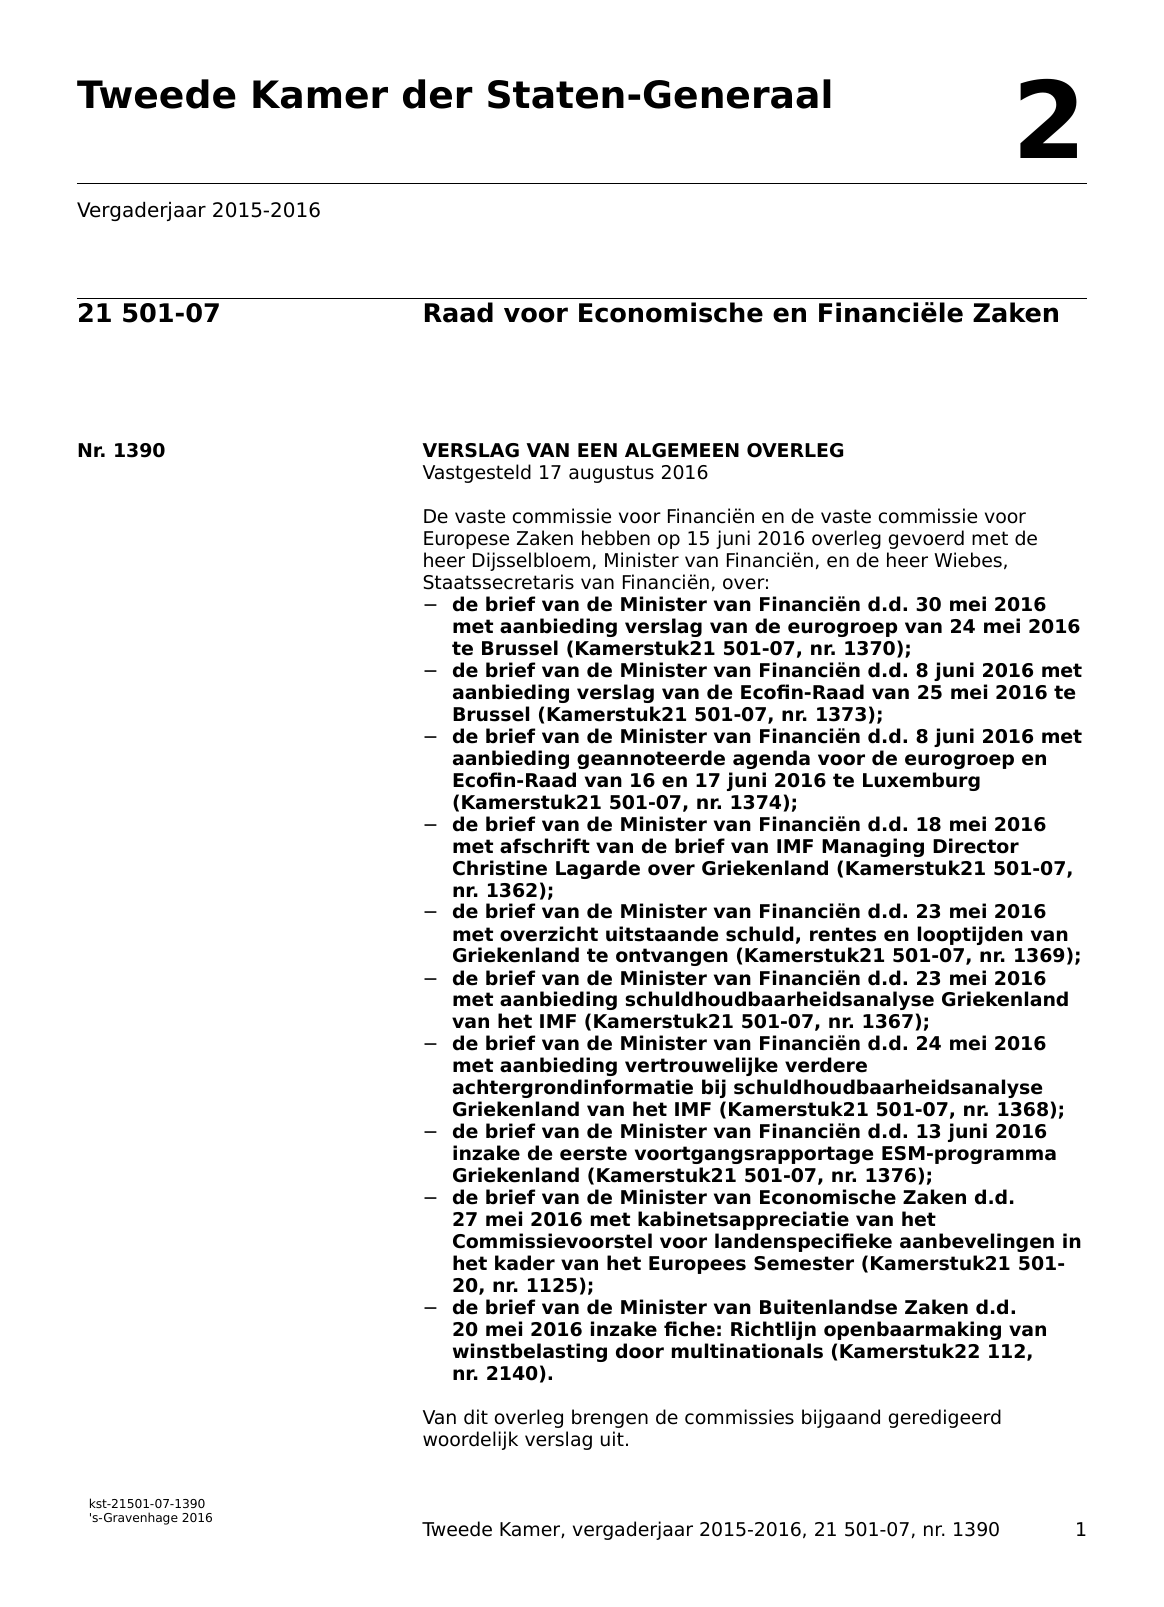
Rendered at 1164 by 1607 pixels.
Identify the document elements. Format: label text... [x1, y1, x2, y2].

text − de brief van de Minister van Financiën d.d. 23 mei 2016 met aanbieding schuldhoudbaarheidsanalyse Griekenland van het IMF (Kamerstuk21 501-07, nr. 1367); [422, 967, 1087, 1033]
text kst-21501-07-1390 [88, 1497, 323, 1511]
subtitle 21 501-07 Raad voor Economische en Financiële Zaken [77, 299, 1087, 329]
table_header 2 [886, 59, 1087, 183]
text Vastgesteld 17 augustus 2016 [422, 462, 1087, 484]
text 's-Gravenhage 2016 [88, 1511, 323, 1525]
text Van dit overleg brengen de commissies bijgaand geredigeerd woordelijk verslag uit. [422, 1407, 1087, 1451]
text − de brief van de Minister van Financiën d.d. 13 juni 2016 inzake de eerste voortgangsrapportage ESM-programma Griekenland (Kamerstuk21 501-07, nr. 1376); [422, 1121, 1087, 1187]
table_header Tweede Kamer der Staten-Generaal [77, 59, 886, 183]
text − de brief van de Minister van Economische Zaken d.d. 27 mei 2016 met kabinetsappreciatie van het Commissievoorstel voor landenspecifieke aanbevelingen in het kader van het Europees Semester (Kamerstuk21 501-20, nr. 1125); [422, 1187, 1087, 1297]
text De vaste commissie voor Financiën en de vaste commissie voor Europese Zaken hebben op 15 juni 2016 overleg gevoerd met de heer Dijsselbloem, Minister van Financiën, en de heer Wiebes, Staatssecretaris van Financiën, over: [422, 506, 1087, 594]
text − de brief van de Minister van Financiën d.d. 8 juni 2016 met aanbieding geannoteerde agenda voor de eurogroep en Ecofin-Raad van 16 en 17 juni 2016 te Luxemburg (Kamerstuk21 501-07, nr. 1374); [422, 726, 1087, 813]
text − de brief van de Minister van Financiën d.d. 30 mei 2016 met aanbieding verslag van de eurogroep van 24 mei 2016 te Brussel (Kamerstuk21 501-07, nr. 1370); [422, 594, 1087, 660]
subtitle Nr. 1390 VERSLAG VAN EEN ALGEMEEN OVERLEG [77, 440, 1087, 462]
text − de brief van de Minister van Financiën d.d. 8 juni 2016 met aanbieding verslag van de Ecofin-Raad van 25 mei 2016 te Brussel (Kamerstuk21 501-07, nr. 1373); [422, 660, 1087, 726]
text − de brief van de Minister van Buitenlandse Zaken d.d. 20 mei 2016 inzake fiche: Richtlijn openbaarmaking van winstbelasting door multinationals (Kamerstuk22 112, nr. 2140). [422, 1297, 1087, 1385]
text − de brief van de Minister van Financiën d.d. 24 mei 2016 met aanbieding vertrouwelijke verdere achtergrondinformatie bij schuldhoudbaarheidsanalyse Griekenland van het IMF (Kamerstuk21 501-07, nr. 1368); [422, 1033, 1087, 1121]
table_cell Vergaderjaar 2015-2016 [77, 184, 1087, 298]
text − de brief van de Minister van Financiën d.d. 23 mei 2016 met overzicht uitstaande schuld, rentes en looptijden van Griekenland te ontvangen (Kamerstuk21 501-07, nr. 1369); [422, 901, 1087, 967]
text − de brief van de Minister van Financiën d.d. 18 mei 2016 met afschrift van de brief van IMF Managing Director Christine Lagarde over Griekenland (Kamerstuk21 501-07, nr. 1362); [422, 813, 1087, 901]
